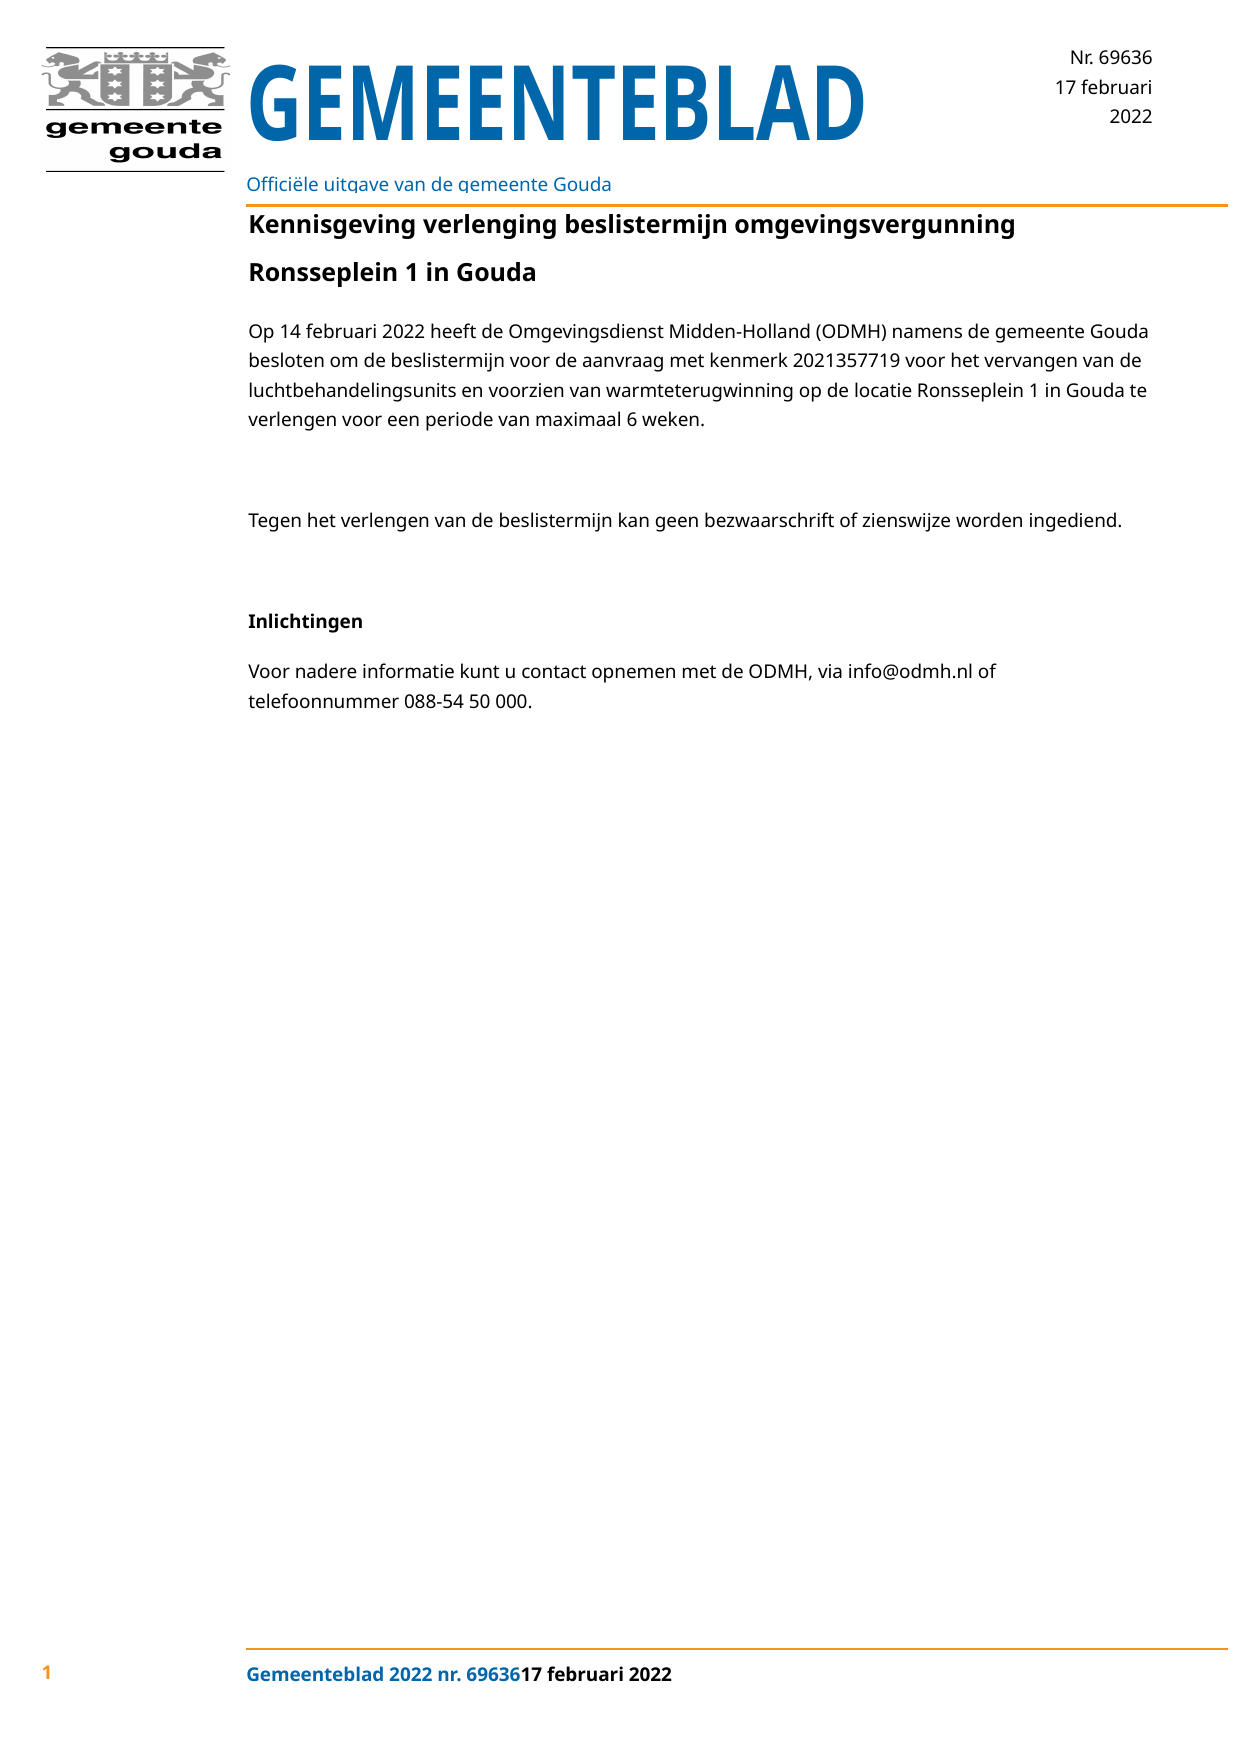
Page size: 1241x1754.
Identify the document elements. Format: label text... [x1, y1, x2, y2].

text Voor nadere informatie kunt u contact opnemen met de ODMH, via info@odmh.nl of telefoonnummer 088-54 50 000. [248, 659, 1152, 714]
text Op 14 februari 2022 heeft de Omgevingsdienst Midden-Holland (ODMH) namens de gemeente Gouda besloten om de beslistermijn voor de aanvraag met kenmerk 2021357719 voor het vervangen van de luchtbehandelingsunits en voorzien van warmteterugwinning op de locatie Ronsseplein 1 in Gouda te verlengen voor een periode van maximaal 6 weken. [248, 318, 1152, 432]
picture [41, 47, 231, 172]
text Inlichtingen [248, 608, 1152, 634]
text Tegen het verlengen van de beslistermijn kan geen bezwaarschrift of zienswijze worden ingediend. [248, 507, 1152, 533]
text Kennisgeving verlenging beslistermijn omgevingsvergunning Ronsseplein 1 in Gouda [248, 207, 1152, 288]
